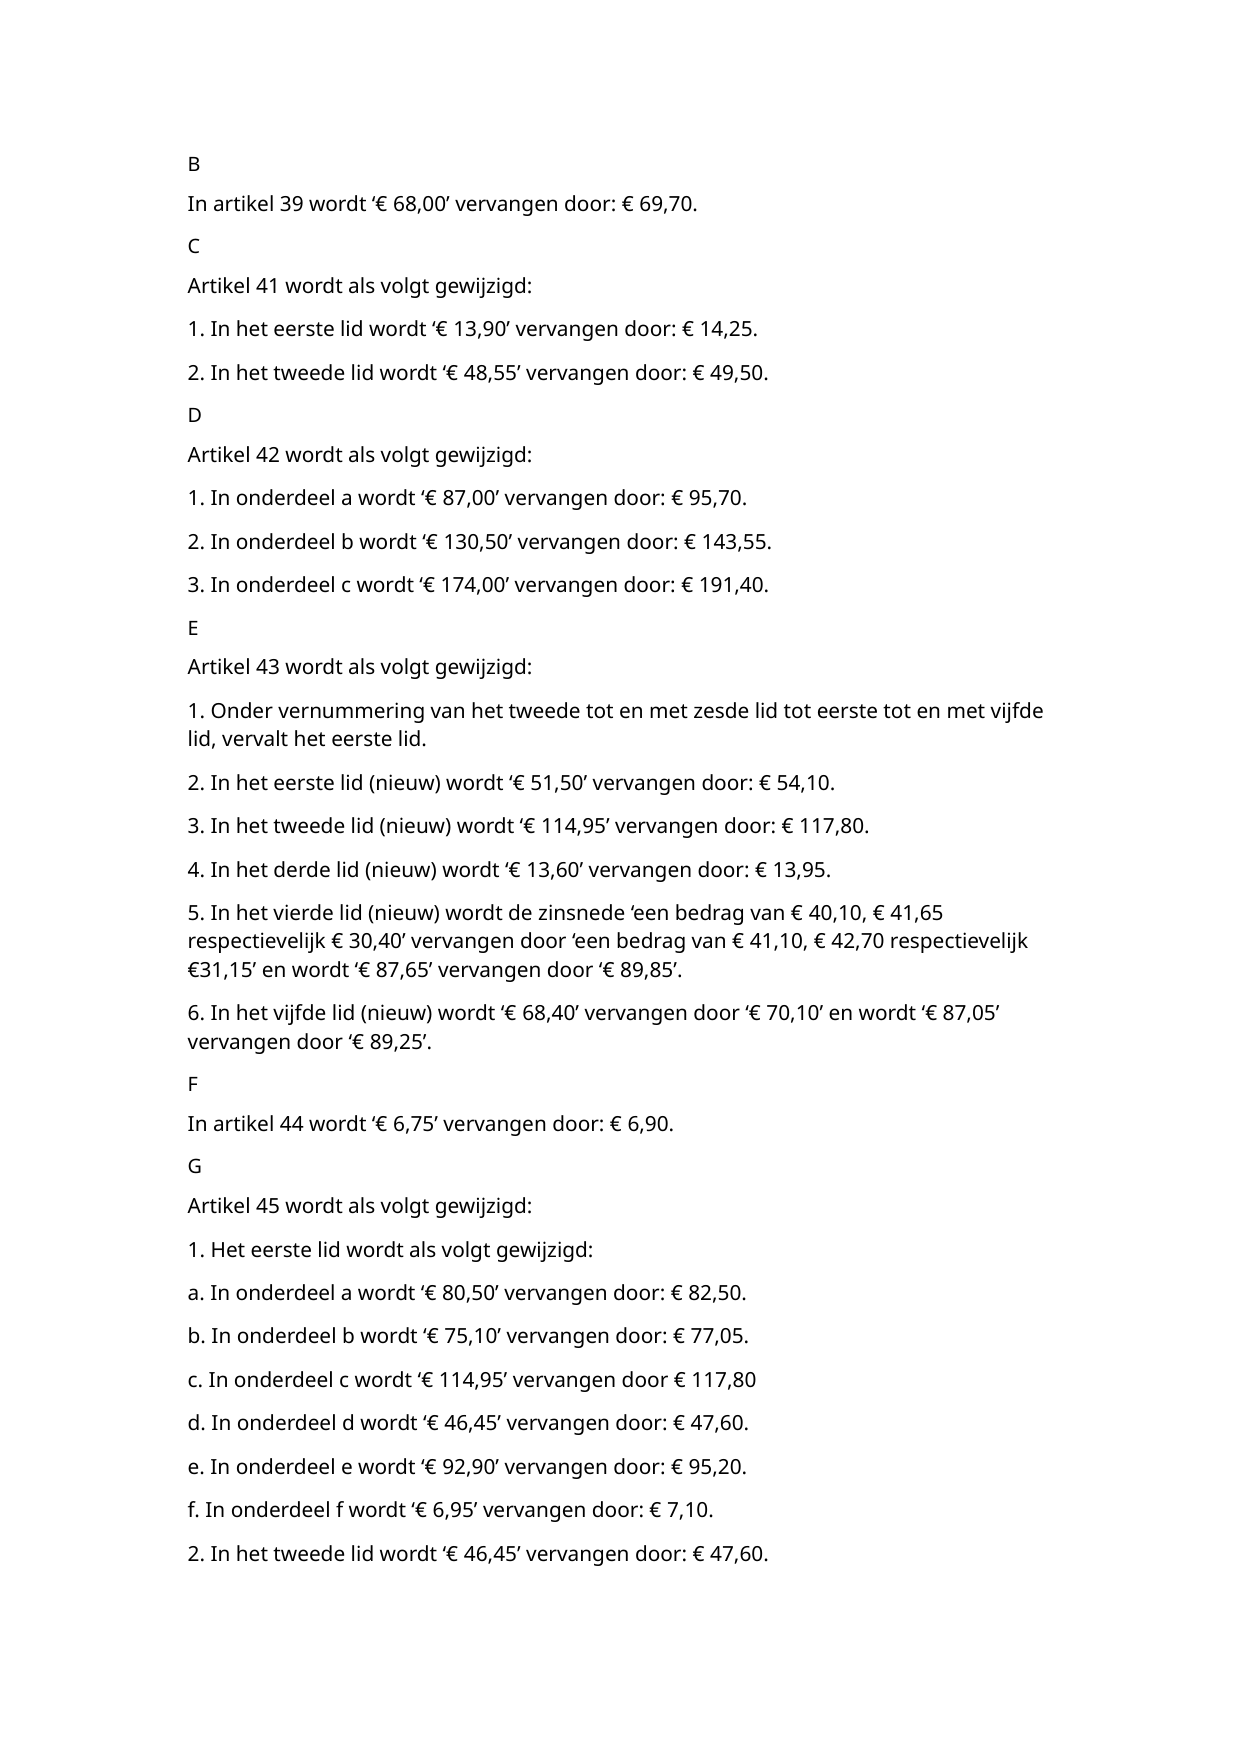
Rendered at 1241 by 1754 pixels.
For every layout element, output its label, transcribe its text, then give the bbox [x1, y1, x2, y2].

text 2. In onderdeel b wordt ‘€ 130,50’ vervangen door: € 143,55. [187, 527, 1053, 555]
text 2. In het tweede lid wordt ‘€ 46,45’ vervangen door: € 47,60. [187, 1539, 1053, 1567]
text B [187, 150, 1053, 177]
text G [187, 1152, 1053, 1179]
text Artikel 42 wordt als volgt gewijzigd: [187, 440, 1053, 468]
text 4. In het derde lid (nieuw) wordt ‘€ 13,60’ vervangen door: € 13,95. [187, 855, 1053, 883]
text f. In onderdeel f wordt ‘€ 6,95’ vervangen door: € 7,10. [187, 1495, 1053, 1524]
text c. In onderdeel c wordt ‘€ 114,95’ vervangen door € 117,80 [187, 1365, 1053, 1393]
text Artikel 45 wordt als volgt gewijzigd: [187, 1191, 1053, 1220]
text Artikel 43 wordt als volgt gewijzigd: [187, 652, 1053, 681]
text 2. In het tweede lid wordt ‘€ 48,55’ vervangen door: € 49,50. [187, 358, 1053, 386]
text F [187, 1070, 1053, 1097]
text E [187, 614, 1053, 641]
text 2. In het eerste lid (nieuw) wordt ‘€ 51,50’ vervangen door: € 54,10. [187, 768, 1053, 796]
text In artikel 44 wordt ‘€ 6,75’ vervangen door: € 6,90. [187, 1109, 1053, 1137]
text 1. Onder vernummering van het tweede tot en met zesde lid tot eerste tot en met vijfde lid, vervalt het eerste lid. [187, 696, 1053, 753]
text 3. In het tweede lid (nieuw) wordt ‘€ 114,95’ vervangen door: € 117,80. [187, 811, 1053, 840]
text a. In onderdeel a wordt ‘€ 80,50’ vervangen door: € 82,50. [187, 1278, 1053, 1307]
text 6. In het vijfde lid (nieuw) wordt ‘€ 68,40’ vervangen door ‘€ 70,10’ en wordt ‘€ 87,05’ vervangen door ‘€ 89,25’. [187, 998, 1053, 1055]
text e. In onderdeel e wordt ‘€ 92,90’ vervangen door: € 95,20. [187, 1452, 1053, 1480]
text D [187, 401, 1053, 428]
text In artikel 39 wordt ‘€ 68,00’ vervangen door: € 69,70. [187, 189, 1053, 217]
text 1. In onderdeel a wordt ‘€ 87,00’ vervangen door: € 95,70. [187, 483, 1053, 512]
text 5. In het vierde lid (nieuw) wordt de zinsnede ‘een bedrag van € 40,10, € 41,65 respectievelijk € 30,40’ vervangen door ‘een bedrag van € 41,10, € 42,70 respectievelijk €31,15’ en wordt ‘€ 87,65’ vervangen door ‘€ 89,85’. [187, 898, 1053, 983]
text Artikel 41 wordt als volgt gewijzigd: [187, 271, 1053, 299]
text b. In onderdeel b wordt ‘€ 75,10’ vervangen door: € 77,05. [187, 1322, 1053, 1350]
text d. In onderdeel d wordt ‘€ 46,45’ vervangen door: € 47,60. [187, 1408, 1053, 1437]
text 1. Het eerste lid wordt als volgt gewijzigd: [187, 1235, 1053, 1263]
text 3. In onderdeel c wordt ‘€ 174,00’ vervangen door: € 191,40. [187, 570, 1053, 599]
text C [187, 232, 1053, 259]
text 1. In het eerste lid wordt ‘€ 13,90’ vervangen door: € 14,25. [187, 314, 1053, 343]
